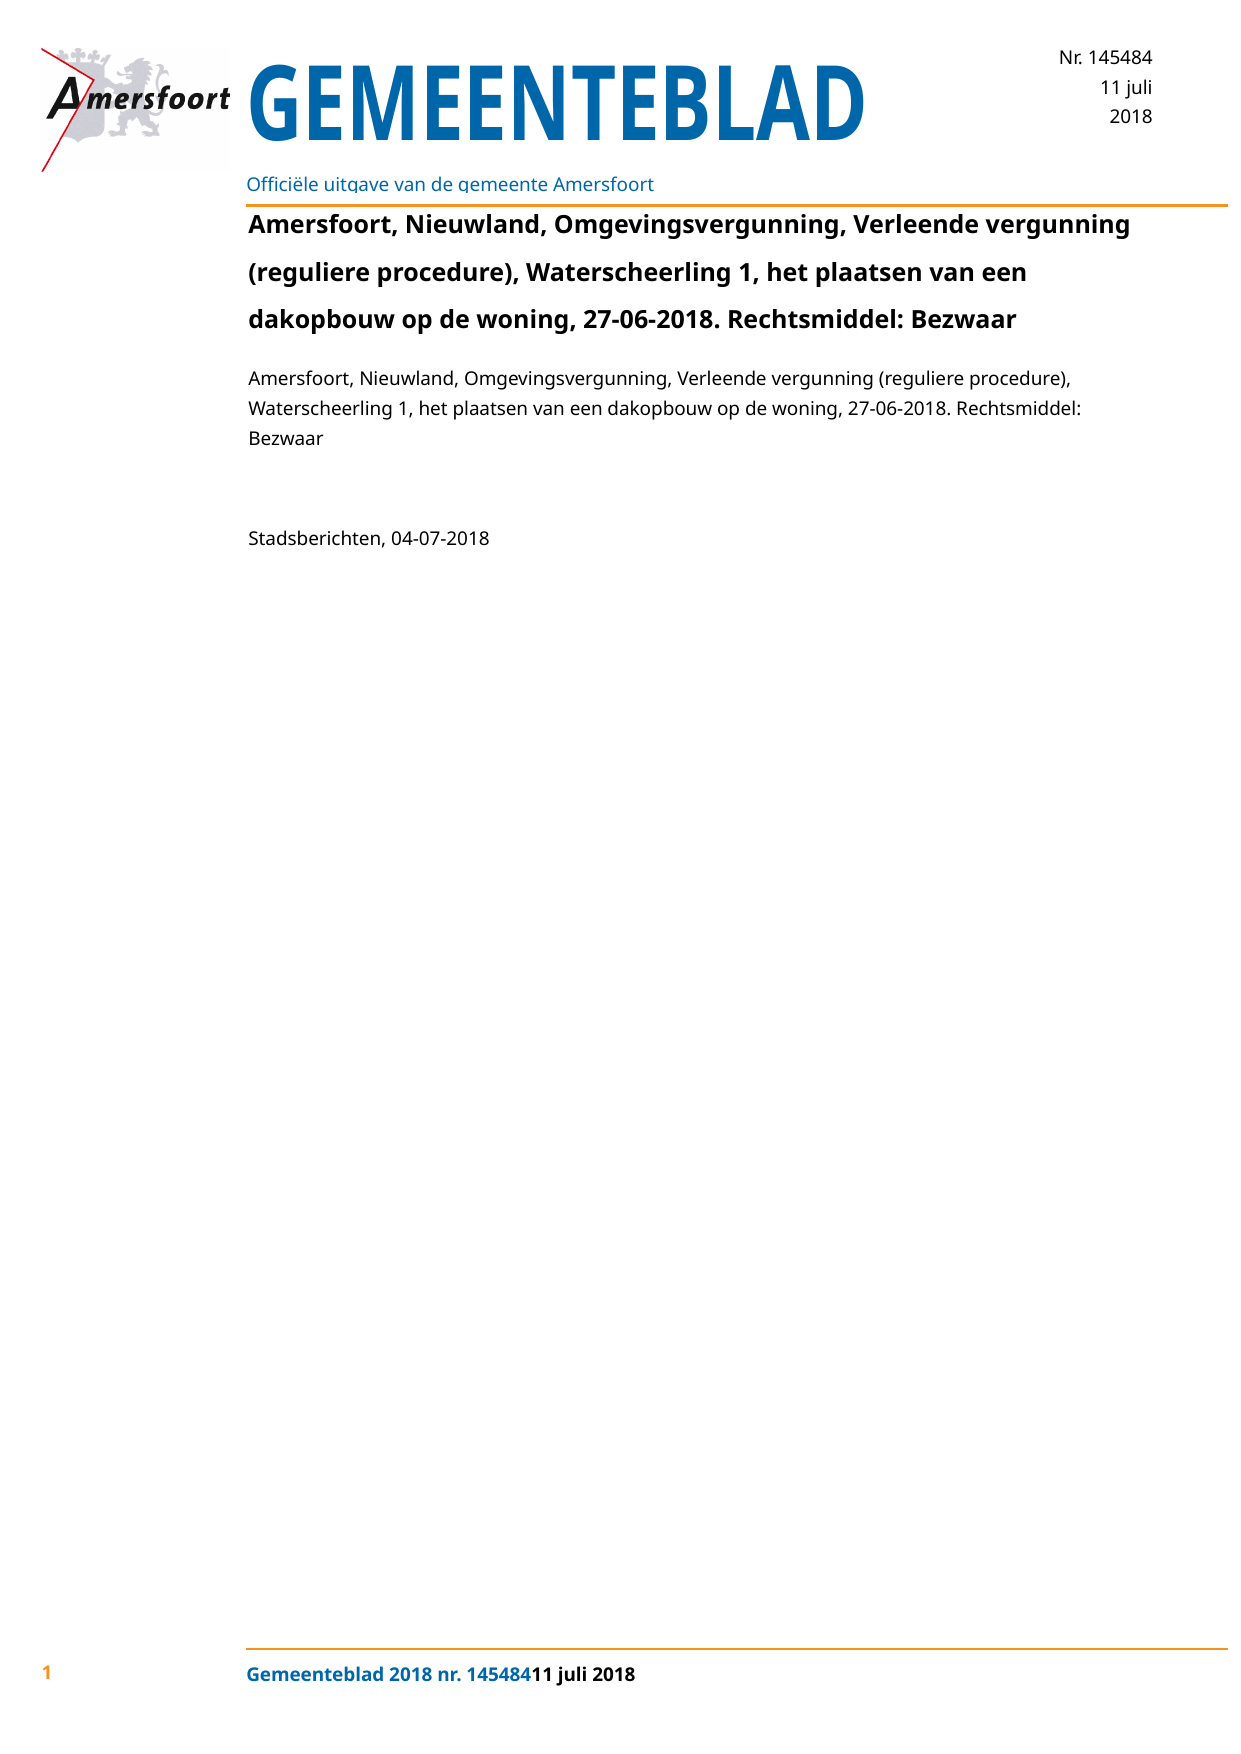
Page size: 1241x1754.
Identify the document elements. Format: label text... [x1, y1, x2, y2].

text Stadsberichten, 04-07-2018 [248, 526, 1152, 551]
text Amersfoort, Nieuwland, Omgevingsvergunning, Verleende vergunning (reguliere procedure), Waterscheerling 1, het plaatsen van een dakopbouw op de woning, 27-06-2018. Rechtsmiddel: Bezwaar [248, 366, 1152, 450]
text Amersfoort, Nieuwland, Omgevingsvergunning, Verleende vergunning (reguliere procedure), Waterscheerling 1, het plaatsen van een dakopbouw op de woning, 27-06-2018. Rechtsmiddel: Bezwaar [248, 207, 1152, 336]
picture [41, 47, 231, 172]
